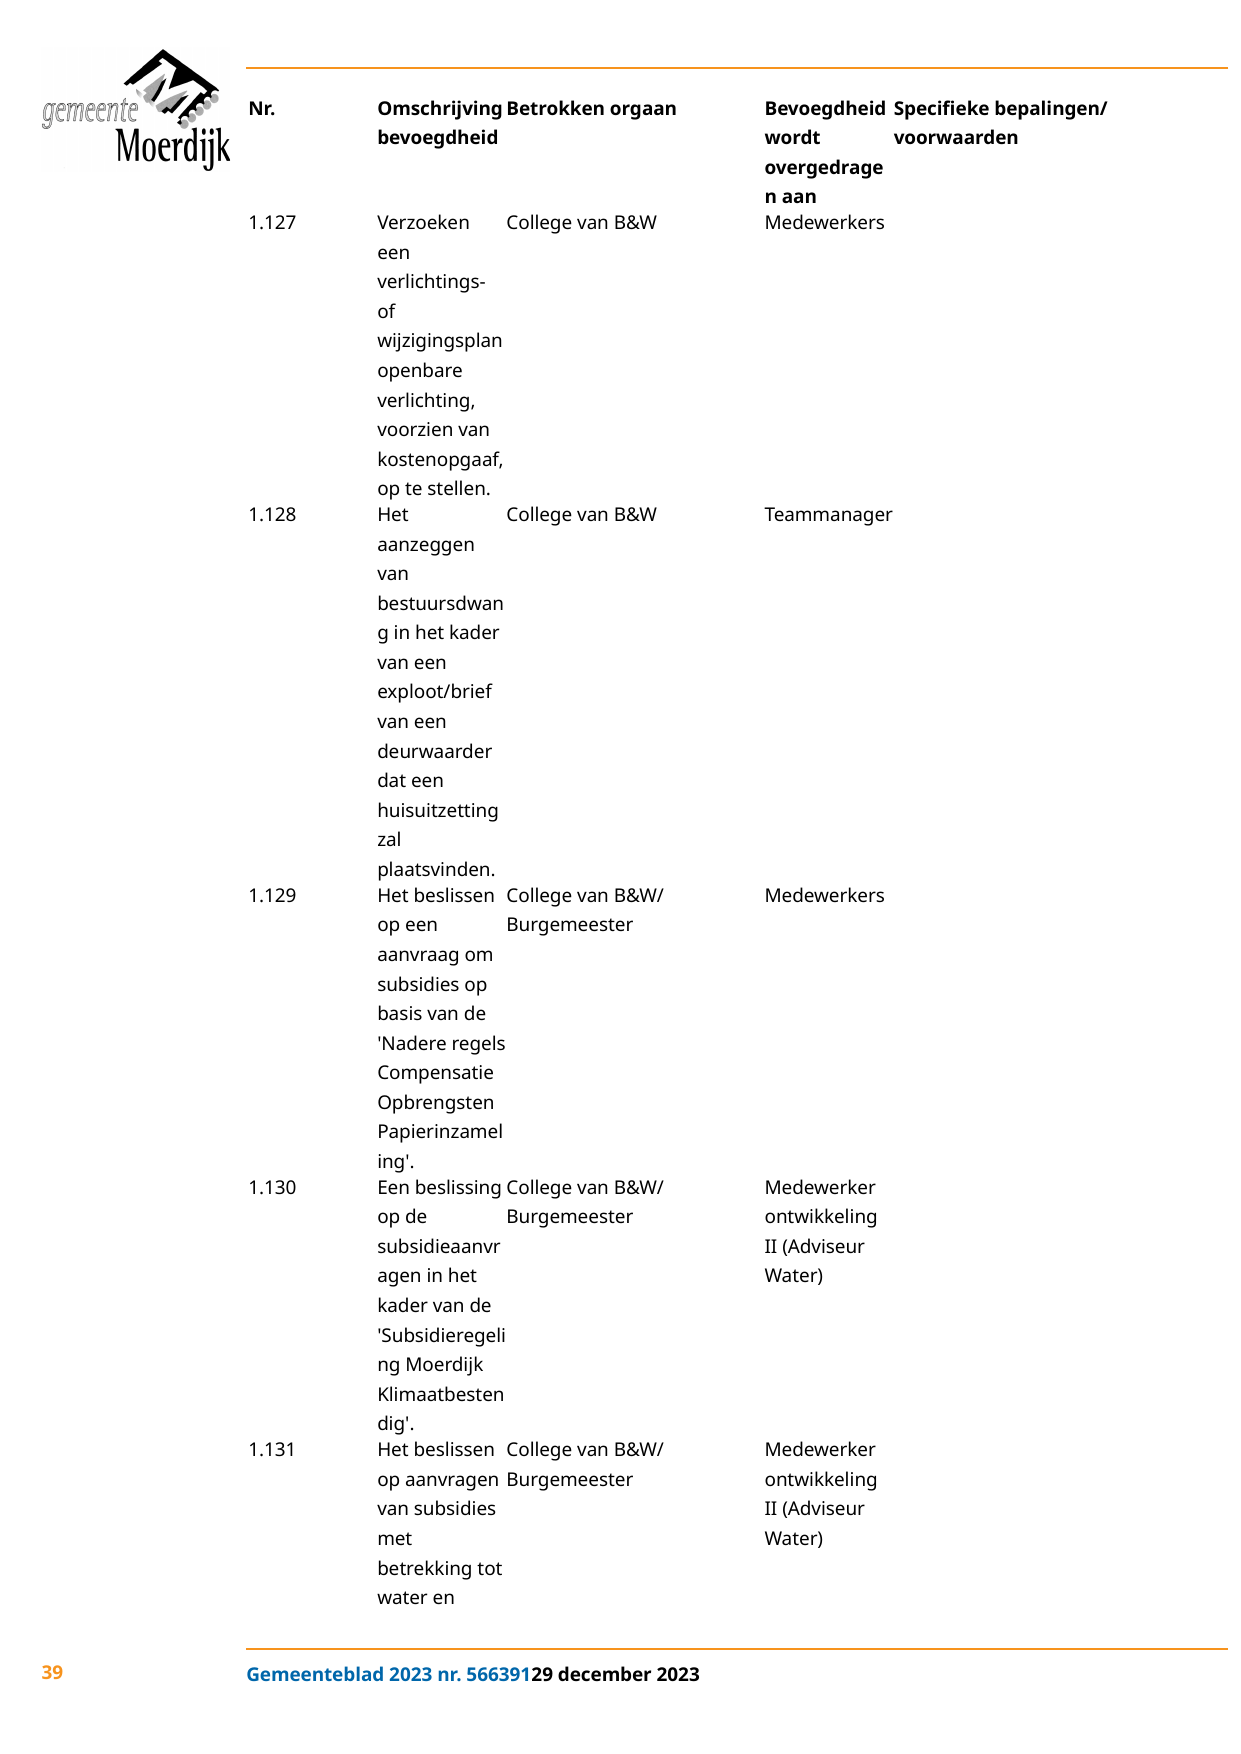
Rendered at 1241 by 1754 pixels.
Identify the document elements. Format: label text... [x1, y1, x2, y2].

table_cell 1.131 [248, 1436, 377, 1610]
table_cell [894, 501, 1152, 882]
table_cell [894, 1436, 1152, 1610]
table_cell College van B&W [506, 209, 764, 501]
table_cell Medewerker ontwikkeling II (Adviseur Water) [764, 1436, 893, 1610]
table_cell Medewerker ontwikkeling II (Adviseur Water) [764, 1174, 893, 1436]
table_header Betrokken orgaan [506, 95, 764, 209]
table_cell Het beslissen op aanvragen van subsidies met betrekking tot water en [377, 1436, 506, 1610]
table_cell 1.130 [248, 1174, 377, 1436]
table_header Omschrijving bevoegdheid [377, 95, 506, 209]
table_cell Medewerkers [764, 209, 893, 501]
table_cell 1.129 [248, 882, 377, 1174]
table_cell College van B&W/ Burgemeester [506, 1436, 764, 1610]
table_cell Het beslissen op een aanvraag om subsidies op basis van de 'Nadere regels Compensatie Opbrengsten Papierinzameling'. [377, 882, 506, 1174]
table_cell Een beslissing op de subsidieaanvragen in het kader van de 'Subsidieregeling Moerdijk Klimaatbestendig'. [377, 1174, 506, 1436]
picture [41, 47, 231, 172]
table_cell [894, 882, 1152, 1174]
table_cell Teammanager [764, 501, 893, 882]
table_header Specifieke bepalingen/ voorwaarden [894, 95, 1152, 209]
table_cell College van B&W [506, 501, 764, 882]
table_cell [894, 209, 1152, 501]
table_cell 1.128 [248, 501, 377, 882]
table_cell Verzoeken een verlichtings- of wijzigingsplan openbare verlichting, voorzien van kostenopgaaf, op te stellen. [377, 209, 506, 501]
table_header Nr. [248, 95, 377, 209]
table_cell Medewerkers [764, 882, 893, 1174]
table_cell 1.127 [248, 209, 377, 501]
table_cell College van B&W/ Burgemeester [506, 882, 764, 1174]
table_cell College van B&W/ Burgemeester [506, 1174, 764, 1436]
table_header Bevoegdheid wordt overgedragen aan [764, 95, 893, 209]
table_cell [894, 1174, 1152, 1436]
table_cell Het aanzeggen van bestuursdwang in het kader van een exploot/brief van een deurwaarder dat een huisuitzetting zal plaatsvinden. [377, 501, 506, 882]
